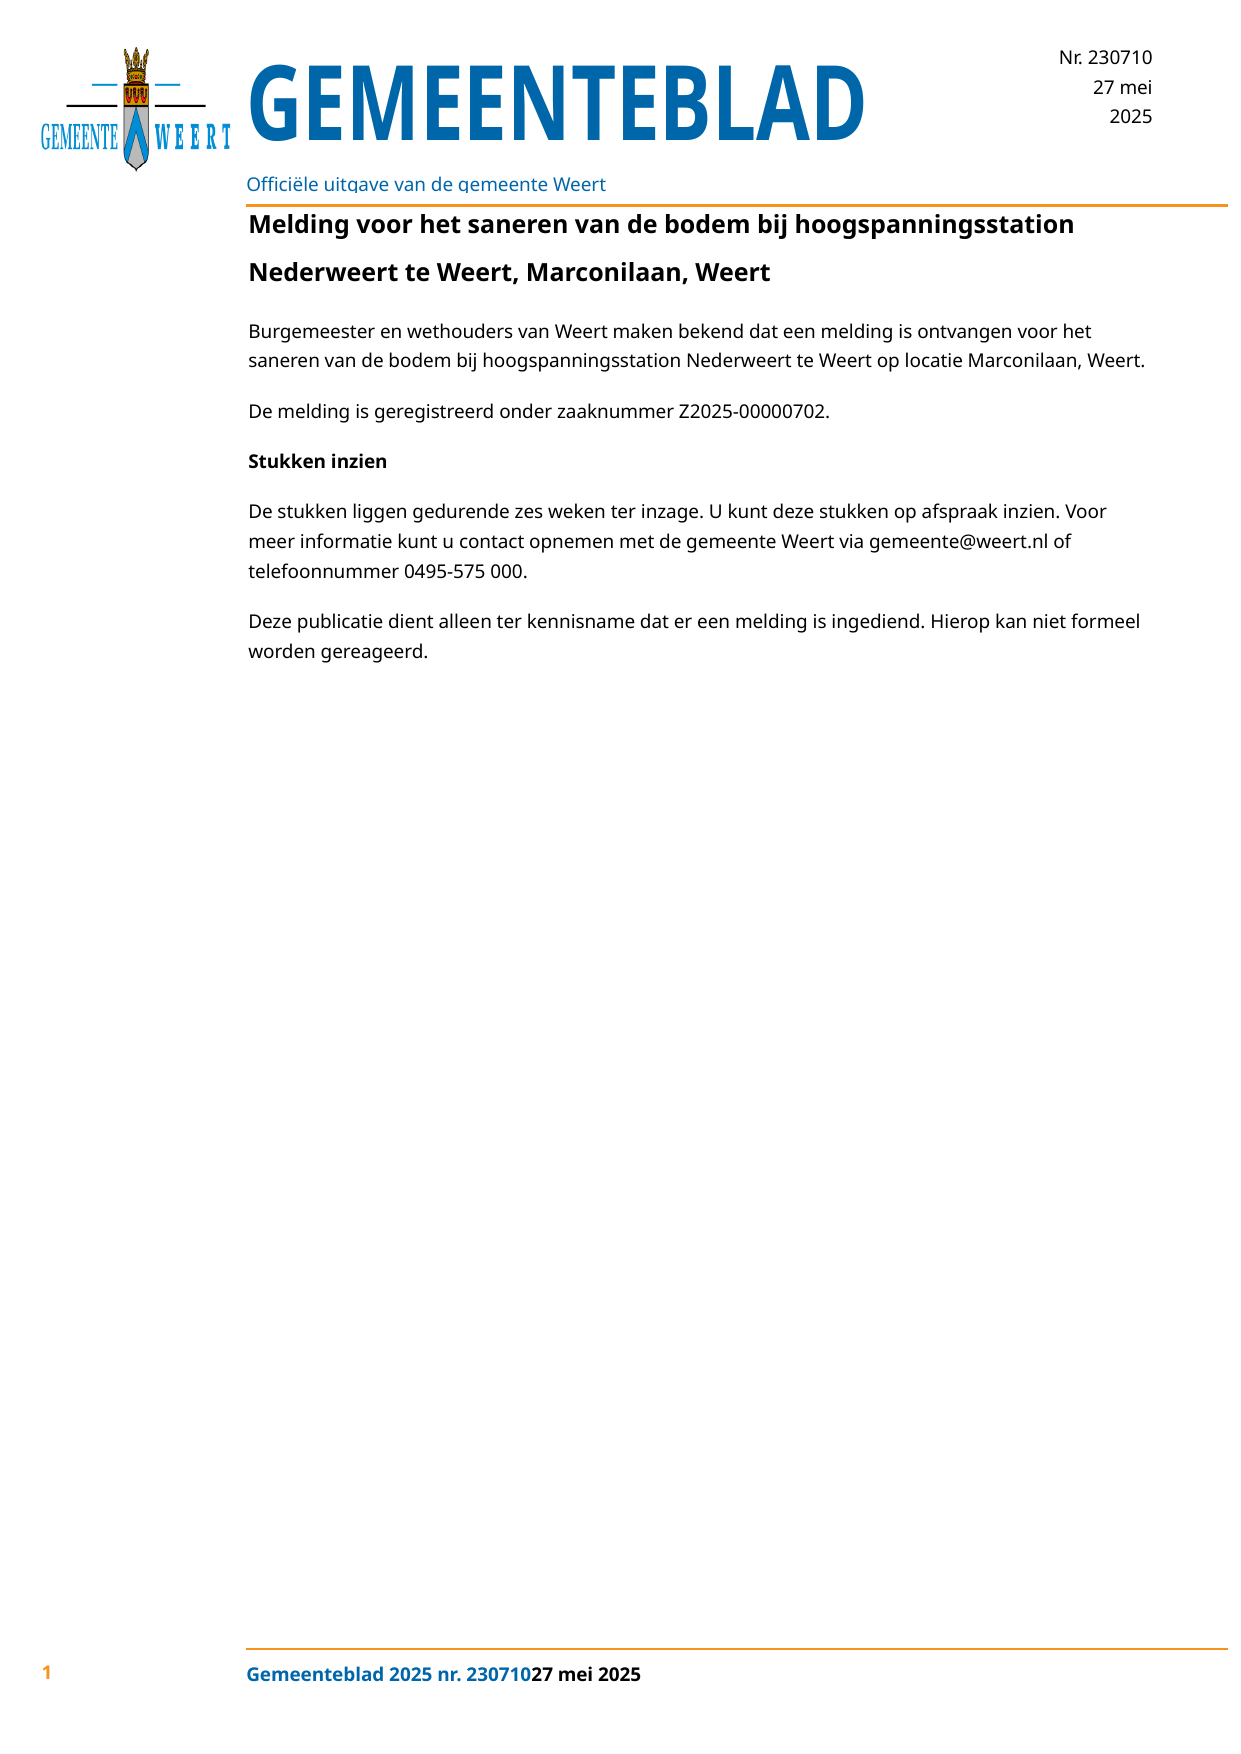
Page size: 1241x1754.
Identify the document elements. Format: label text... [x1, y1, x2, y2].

text Melding voor het saneren van de bodem bij hoogspanningsstation Nederweert te Weert, Marconilaan, Weert [248, 207, 1152, 288]
text Stukken inzien [248, 448, 1152, 474]
text Burgemeester en wethouders van Weert maken bekend dat een melding is ontvangen voor het saneren van de bodem bij hoogspanningsstation Nederweert te Weert op locatie Marconilaan, Weert. [248, 318, 1152, 373]
picture [41, 47, 231, 172]
text Deze publicatie dient alleen ter kennisname dat er een melding is ingediend. Hierop kan niet formeel worden gereageerd. [248, 608, 1152, 664]
text De melding is geregistreerd onder zaaknummer Z2025-00000702. [248, 398, 1152, 424]
text De stukken liggen gedurende zes weken ter inzage. U kunt deze stukken op afspraak inzien. Voor meer informatie kunt u contact opnemen met de gemeente Weert via gemeente@weert.nl of telefoonnummer 0495-575 000. [248, 499, 1152, 584]
